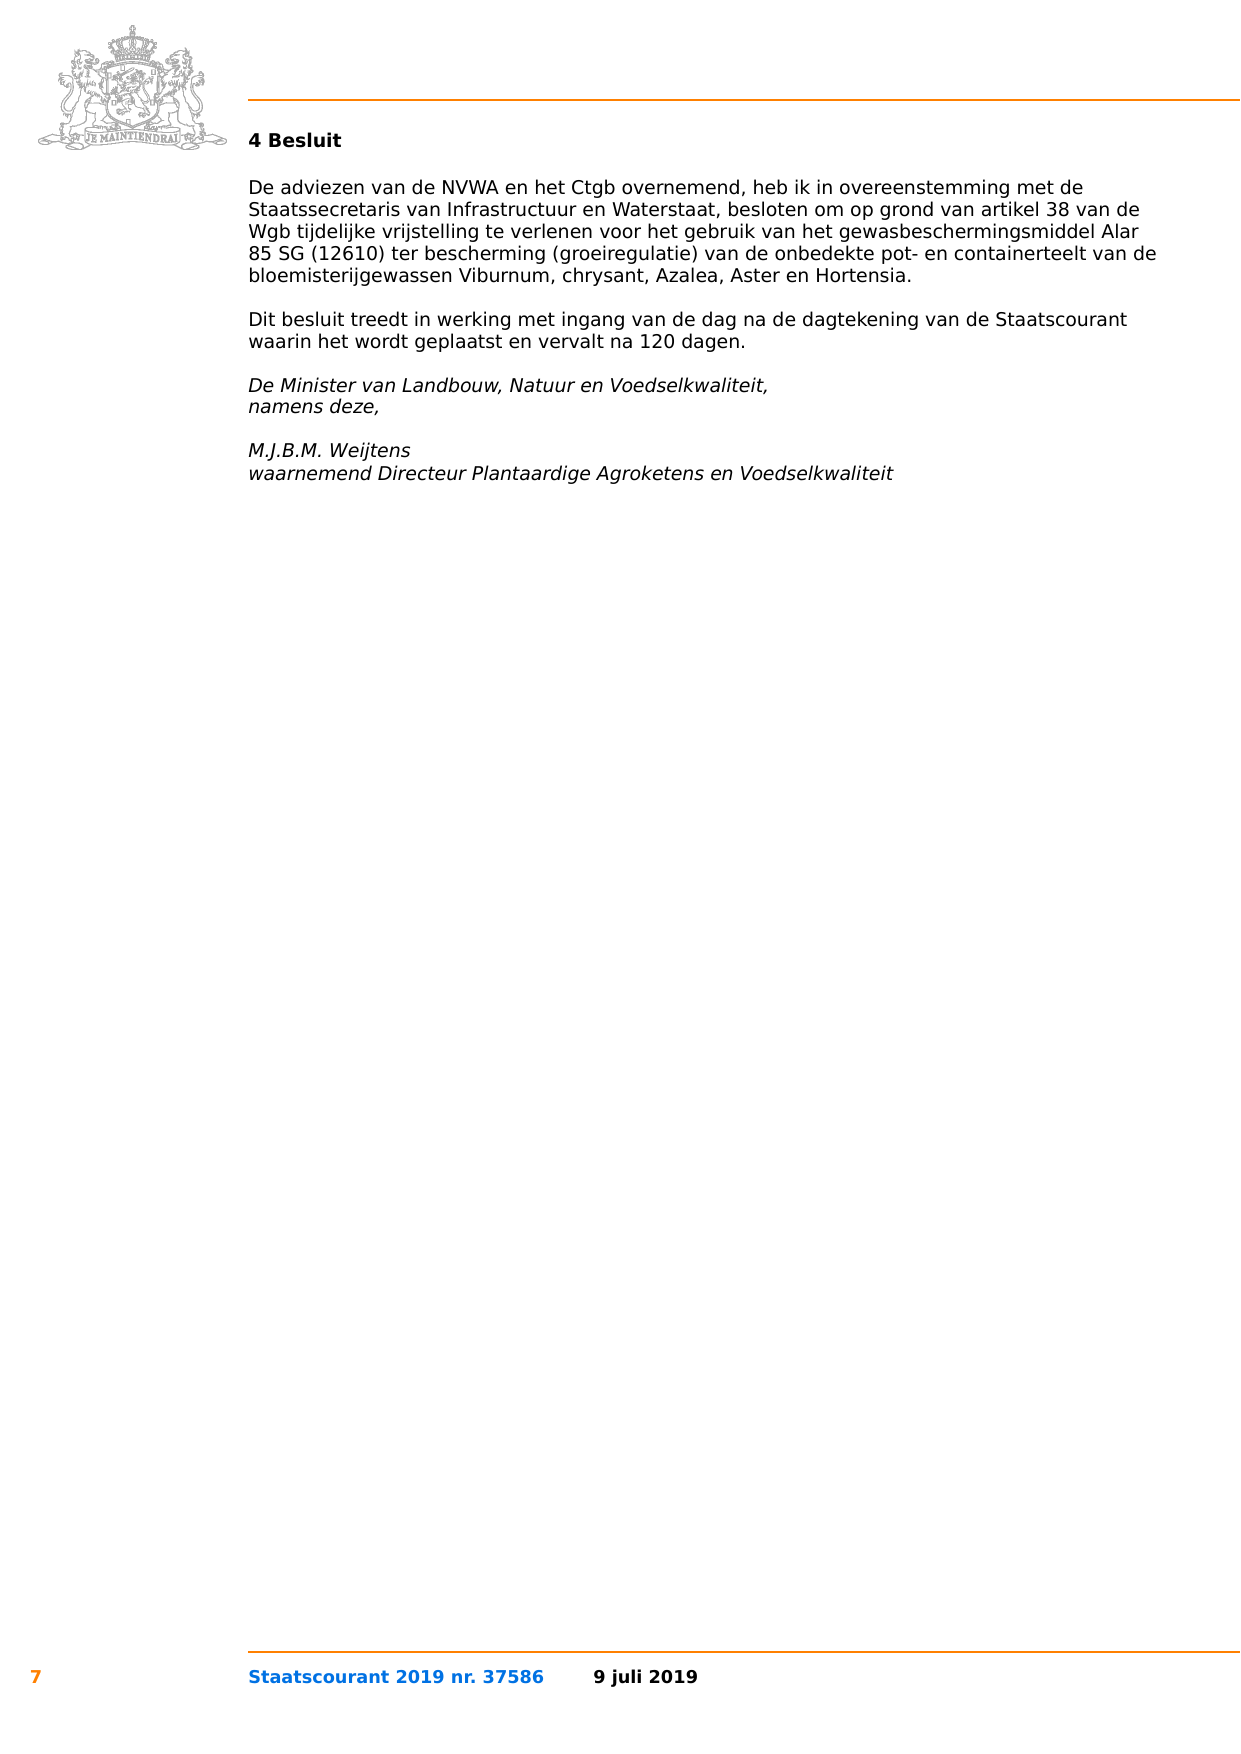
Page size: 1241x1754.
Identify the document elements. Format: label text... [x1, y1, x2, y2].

text De adviezen van de NVWA en het Ctgb overnemend, heb ik in overeenstemming met de Staatssecretaris van Infrastructuur en Waterstaat, besloten om op grond van artikel 38 van de Wgb tijdelijke vrijstelling te verlenen voor het gebruik van het gewasbeschermingsmiddel Alar 85 SG (12610) ter bescherming (groeiregulatie) van de onbedekte pot- en containerteelt van de bloemisterijgewassen Viburnum, chrysant, Azalea, Aster en Hortensia. [248, 177, 1163, 287]
subtitle 4 Besluit [248, 130, 1163, 152]
text Dit besluit treedt in werking met ingang van de dag na de dagtekening van de Staatscourant waarin het wordt geplaatst en vervalt na 120 dagen. [248, 309, 1163, 353]
text De Minister van Landbouw, Natuur en Voedselkwaliteit, namens deze, M.J.B.M. Weijtens waarnemend Directeur Plantaardige Agroketens en Voedselkwaliteit [248, 374, 1163, 484]
picture [38, 25, 227, 150]
